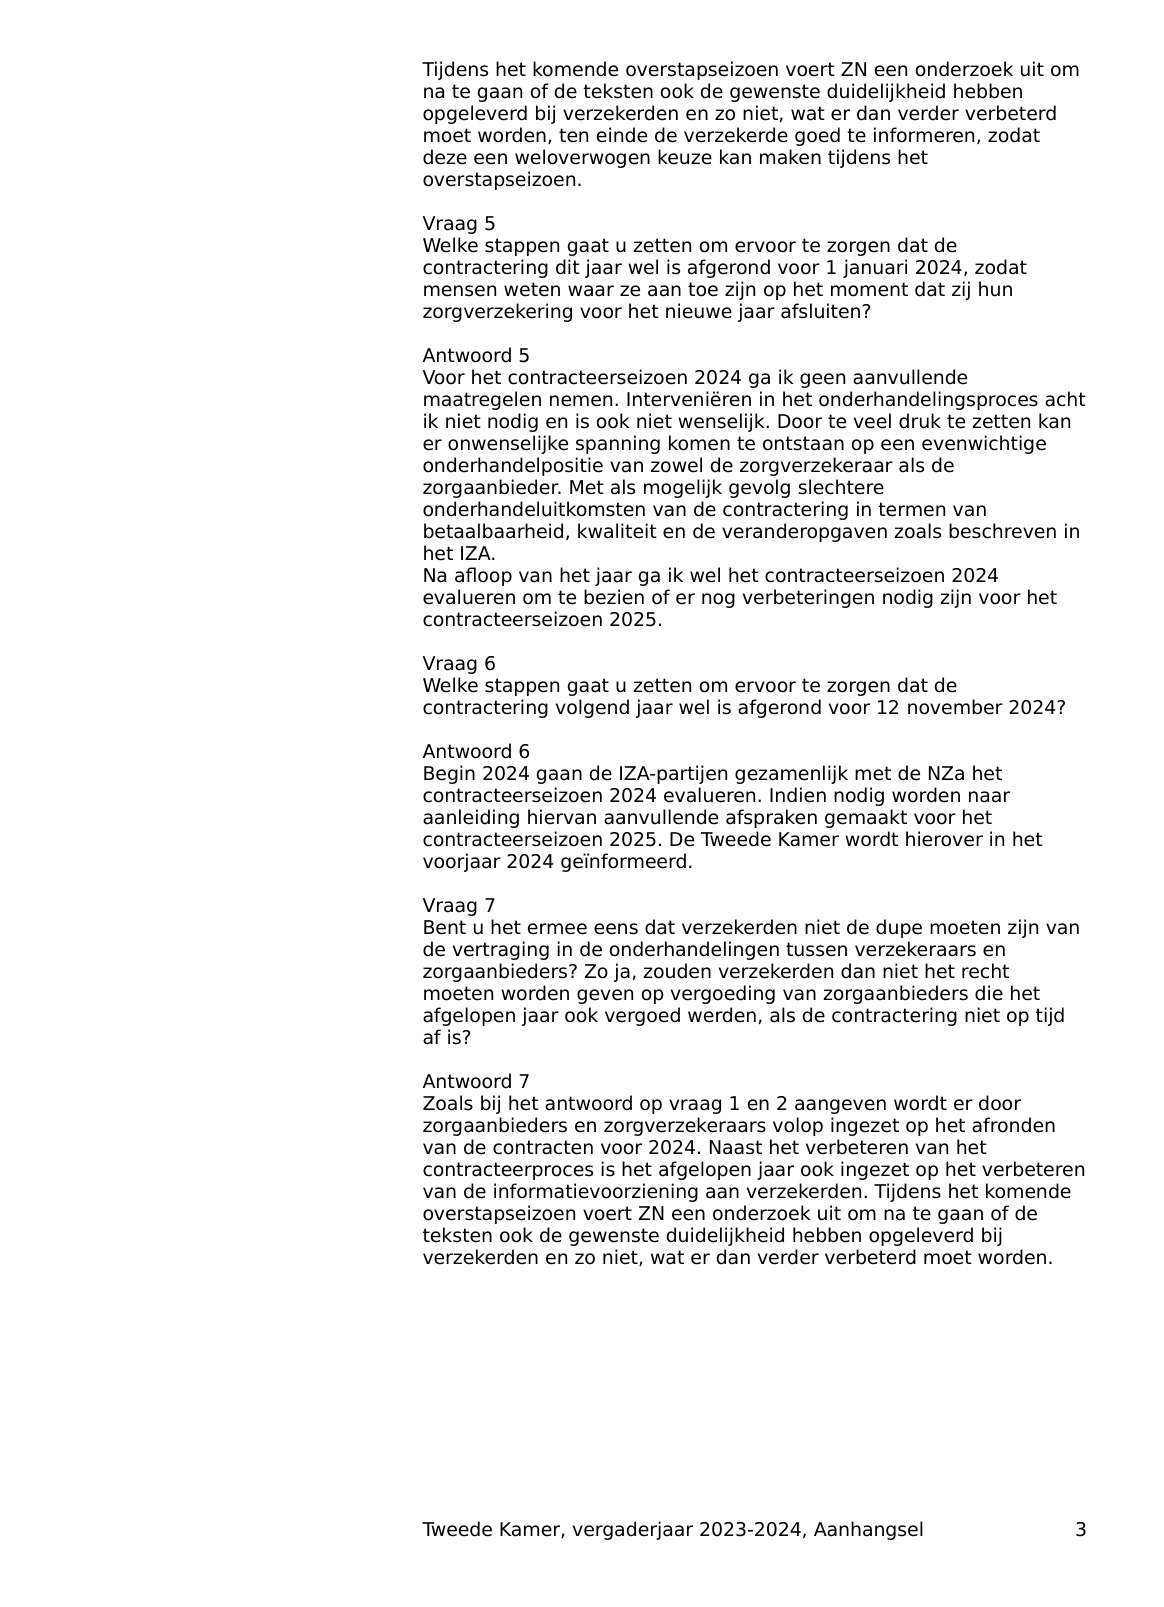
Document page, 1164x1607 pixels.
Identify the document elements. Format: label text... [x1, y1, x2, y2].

text Vraag 5 [422, 213, 1087, 235]
text Na afloop van het jaar ga ik wel het contracteerseizoen 2024 evalueren om te bezien of er nog verbeteringen nodig zijn voor het contracteerseizoen 2025. [422, 565, 1087, 631]
text Welke stappen gaat u zetten om ervoor te zorgen dat de contractering volgend jaar wel is afgerond voor 12 november 2024? [422, 675, 1087, 719]
text Vraag 7 [422, 895, 1087, 917]
text Zoals bij het antwoord op vraag 1 en 2 aangeven wordt er door zorgaanbieders en zorgverzekeraars volop ingezet op het afronden van de contracten voor 2024. Naast het verbeteren van het contracteerproces is het afgelopen jaar ook ingezet op het verbeteren van de informatievoorziening aan verzekerden. Tijdens het komende overstapseizoen voert ZN een onderzoek uit om na te gaan of de teksten ook de gewenste duidelijkheid hebben opgeleverd bij verzekerden en zo niet, wat er dan verder verbeterd moet worden. [422, 1093, 1087, 1269]
text Antwoord 6 [422, 741, 1087, 763]
text Tijdens het komende overstapseizoen voert ZN een onderzoek uit om na te gaan of de teksten ook de gewenste duidelijkheid hebben opgeleverd bij verzekerden en zo niet, wat er dan verder verbeterd moet worden, ten einde de verzekerde goed te informeren, zodat deze een weloverwogen keuze kan maken tijdens het overstapseizoen. [422, 59, 1087, 191]
text Antwoord 7 [422, 1071, 1087, 1093]
text Vraag 6 [422, 653, 1087, 675]
text Voor het contracteerseizoen 2024 ga ik geen aanvullende maatregelen nemen. Interveniëren in het onderhandelingsproces acht ik niet nodig en is ook niet wenselijk. Door te veel druk te zetten kan er onwenselijke spanning komen te ontstaan op een evenwichtige onderhandelpositie van zowel de zorgverzekeraar als de zorgaanbieder. Met als mogelijk gevolg slechtere onderhandeluitkomsten van de contractering in termen van betaalbaarheid, kwaliteit en de veranderopgaven zoals beschreven in het IZA. [422, 367, 1087, 565]
text Welke stappen gaat u zetten om ervoor te zorgen dat de contractering dit jaar wel is afgerond voor 1 januari 2024, zodat mensen weten waar ze aan toe zijn op het moment dat zij hun zorgverzekering voor het nieuwe jaar afsluiten? [422, 235, 1087, 323]
text Begin 2024 gaan de IZA-partijen gezamenlijk met de NZa het contracteerseizoen 2024 evalueren. Indien nodig worden naar aanleiding hiervan aanvullende afspraken gemaakt voor het contracteerseizoen 2025. De Tweede Kamer wordt hierover in het voorjaar 2024 geïnformeerd. [422, 763, 1087, 873]
text Antwoord 5 [422, 345, 1087, 367]
text Bent u het ermee eens dat verzekerden niet de dupe moeten zijn van de vertraging in de onderhandelingen tussen verzekeraars en zorgaanbieders? Zo ja, zouden verzekerden dan niet het recht moeten worden geven op vergoeding van zorgaanbieders die het afgelopen jaar ook vergoed werden, als de contractering niet op tijd af is? [422, 917, 1087, 1049]
